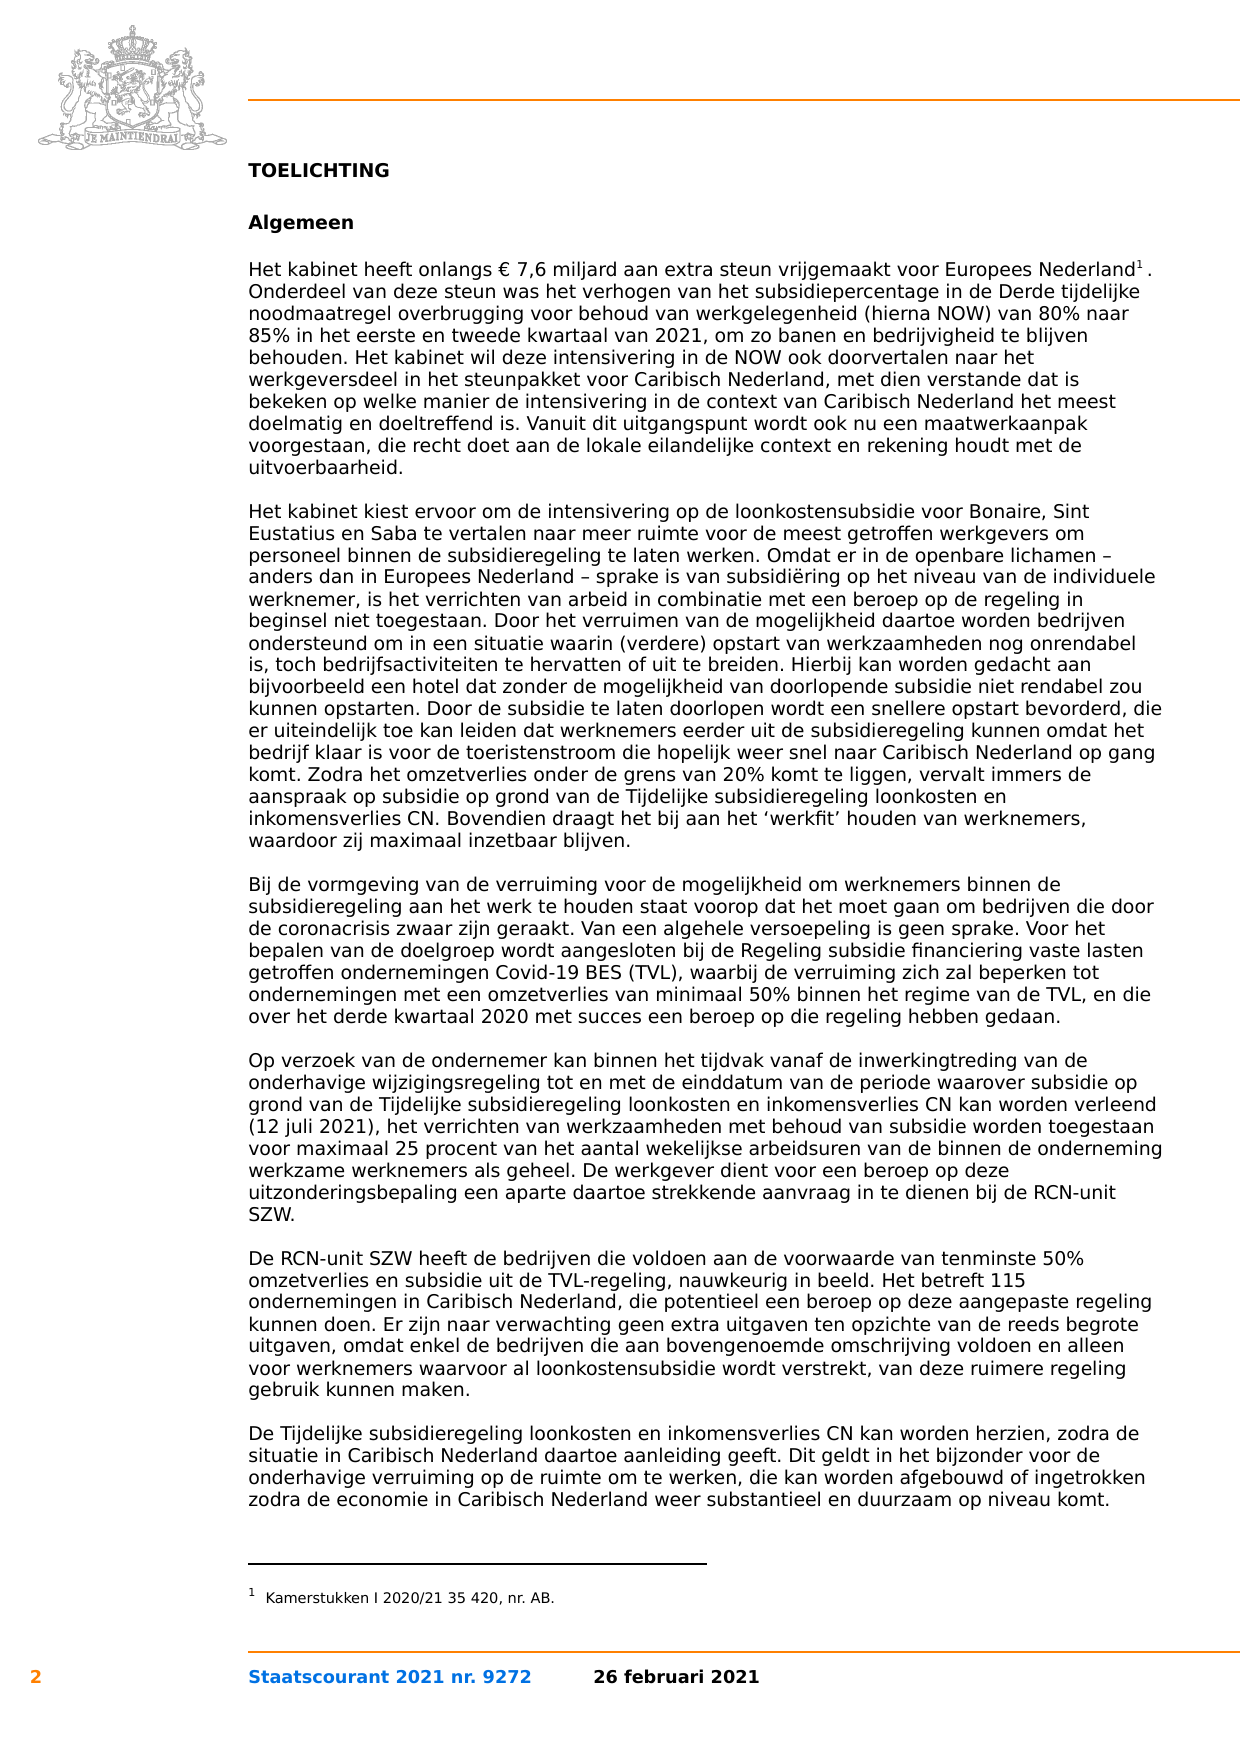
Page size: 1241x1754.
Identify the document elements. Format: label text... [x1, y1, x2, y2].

text Op verzoek van de ondernemer kan binnen het tijdvak vanaf de inwerkingtreding van de onderhavige wijzigingsregeling tot en met de einddatum van de periode waarover subsidie op grond van de Tijdelijke subsidieregeling loonkosten en inkomensverlies CN kan worden verleend (12 juli 2021), het verrichten van werkzaamheden met behoud van subsidie worden toegestaan voor maximaal 25 procent van het aantal wekelijkse arbeidsuren van de binnen de onderneming werkzame werknemers als geheel. De werkgever dient voor een beroep op deze uitzonderingsbepaling een aparte daartoe strekkende aanvraag in te dienen bij de RCN-unit SZW. [248, 1050, 1163, 1226]
picture [38, 25, 227, 150]
text De RCN-unit SZW heeft de bedrijven die voldoen aan de voorwaarde van tenminste 50% omzetverlies en subsidie uit de TVL-regeling, nauwkeurig in beeld. Het betreft 115 ondernemingen in Caribisch Nederland, die potentieel een beroep op deze aangepaste regeling kunnen doen. Er zijn naar verwachting geen extra uitgaven ten opzichte van de reeds begrote uitgaven, omdat enkel de bedrijven die aan bovengenoemde omschrijving voldoen en alleen voor werknemers waarvoor al loonkostensubsidie wordt verstrekt, van deze ruimere regeling gebruik kunnen maken. [248, 1247, 1163, 1401]
text Het kabinet kiest ervoor om de intensivering op de loonkostensubsidie voor Bonaire, Sint Eustatius en Saba te vertalen naar meer ruimte voor de meest getroffen werkgevers om personeel binnen de subsidieregeling te laten werken. Omdat er in de openbare lichamen – anders dan in Europees Nederland – sprake is van subsidiëring op het niveau van de individuele werknemer, is het verrichten van arbeid in combinatie met een beroep op de regeling in beginsel niet toegestaan. Door het verruimen van de mogelijkheid daartoe worden bedrijven ondersteund om in een situatie waarin (verdere) opstart van werkzaamheden nog onrendabel is, toch bedrijfsactiviteiten te hervatten of uit te breiden. Hierbij kan worden gedacht aan bijvoorbeeld een hotel dat zonder de mogelijkheid van doorlopende subsidie niet rendabel zou kunnen opstarten. Door de subsidie te laten doorlopen wordt een snellere opstart bevorderd, die er uiteindelijk toe kan leiden dat werknemers eerder uit de subsidieregeling kunnen omdat het bedrijf klaar is voor de toeristenstroom die hopelijk weer snel naar Caribisch Nederland op gang komt. Zodra het omzetverlies onder de grens van 20% komt te liggen, vervalt immers de aanspraak op subsidie op grond van de Tijdelijke subsidieregeling loonkosten en inkomensverlies CN. Bovendien draagt het bij aan het ‘werkfit’ houden van werknemers, waardoor zij maximaal inzetbaar blijven. [248, 501, 1163, 852]
text Kamerstukken I 2020/21 35 420, nr. AB. [248, 1586, 1163, 1608]
subtitle Algemeen [248, 212, 1163, 234]
text De Tijdelijke subsidieregeling loonkosten en inkomensverlies CN kan worden herzien, zodra de situatie in Caribisch Nederland daartoe aanleiding geeft. Dit geldt in het bijzonder voor de onderhavige verruiming op de ruimte om te werken, die kan worden afgebouwd of ingetrokken zodra de economie in Caribisch Nederland weer substantieel en duurzaam op niveau komt. [248, 1423, 1163, 1511]
text Bij de vormgeving van de verruiming voor de mogelijkheid om werknemers binnen de subsidieregeling aan het werk te houden staat voorop dat het moet gaan om bedrijven die door de coronacrisis zwaar zijn geraakt. Van een algehele versoepeling is geen sprake. Voor het bepalen van de doelgroep wordt aangesloten bij de Regeling subsidie financiering vaste lasten getroffen ondernemingen Covid-19 BES (TVL), waarbij de verruiming zich zal beperken tot ondernemingen met een omzetverlies van minimaal 50% binnen het regime van de TVL, en die over het derde kwartaal 2020 met succes een beroep op die regeling hebben gedaan. [248, 874, 1163, 1028]
text Het kabinet heeft onlangs € 7,6 miljard aan extra steun vrijgemaakt voor Europees Nederland. Onderdeel van deze steun was het verhogen van het subsidiepercentage in de Derde tijdelijke noodmaatregel overbrugging voor behoud van werkgelegenheid (hierna NOW) van 80% naar 85% in het eerste en tweede kwartaal van 2021, om zo banen en bedrijvigheid te blijven behouden. Het kabinet wil deze intensivering in de NOW ook doorvertalen naar het werkgeversdeel in het steunpakket voor Caribisch Nederland, met dien verstande dat is bekeken op welke manier de intensivering in de context van Caribisch Nederland het meest doelmatig en doeltreffend is. Vanuit dit uitgangspunt wordt ook nu een maatwerkaanpak voorgestaan, die recht doet aan de lokale eilandelijke context en rekening houdt met de uitvoerbaarheid. [248, 259, 1163, 479]
subtitle TOELICHTING [248, 160, 1163, 182]
